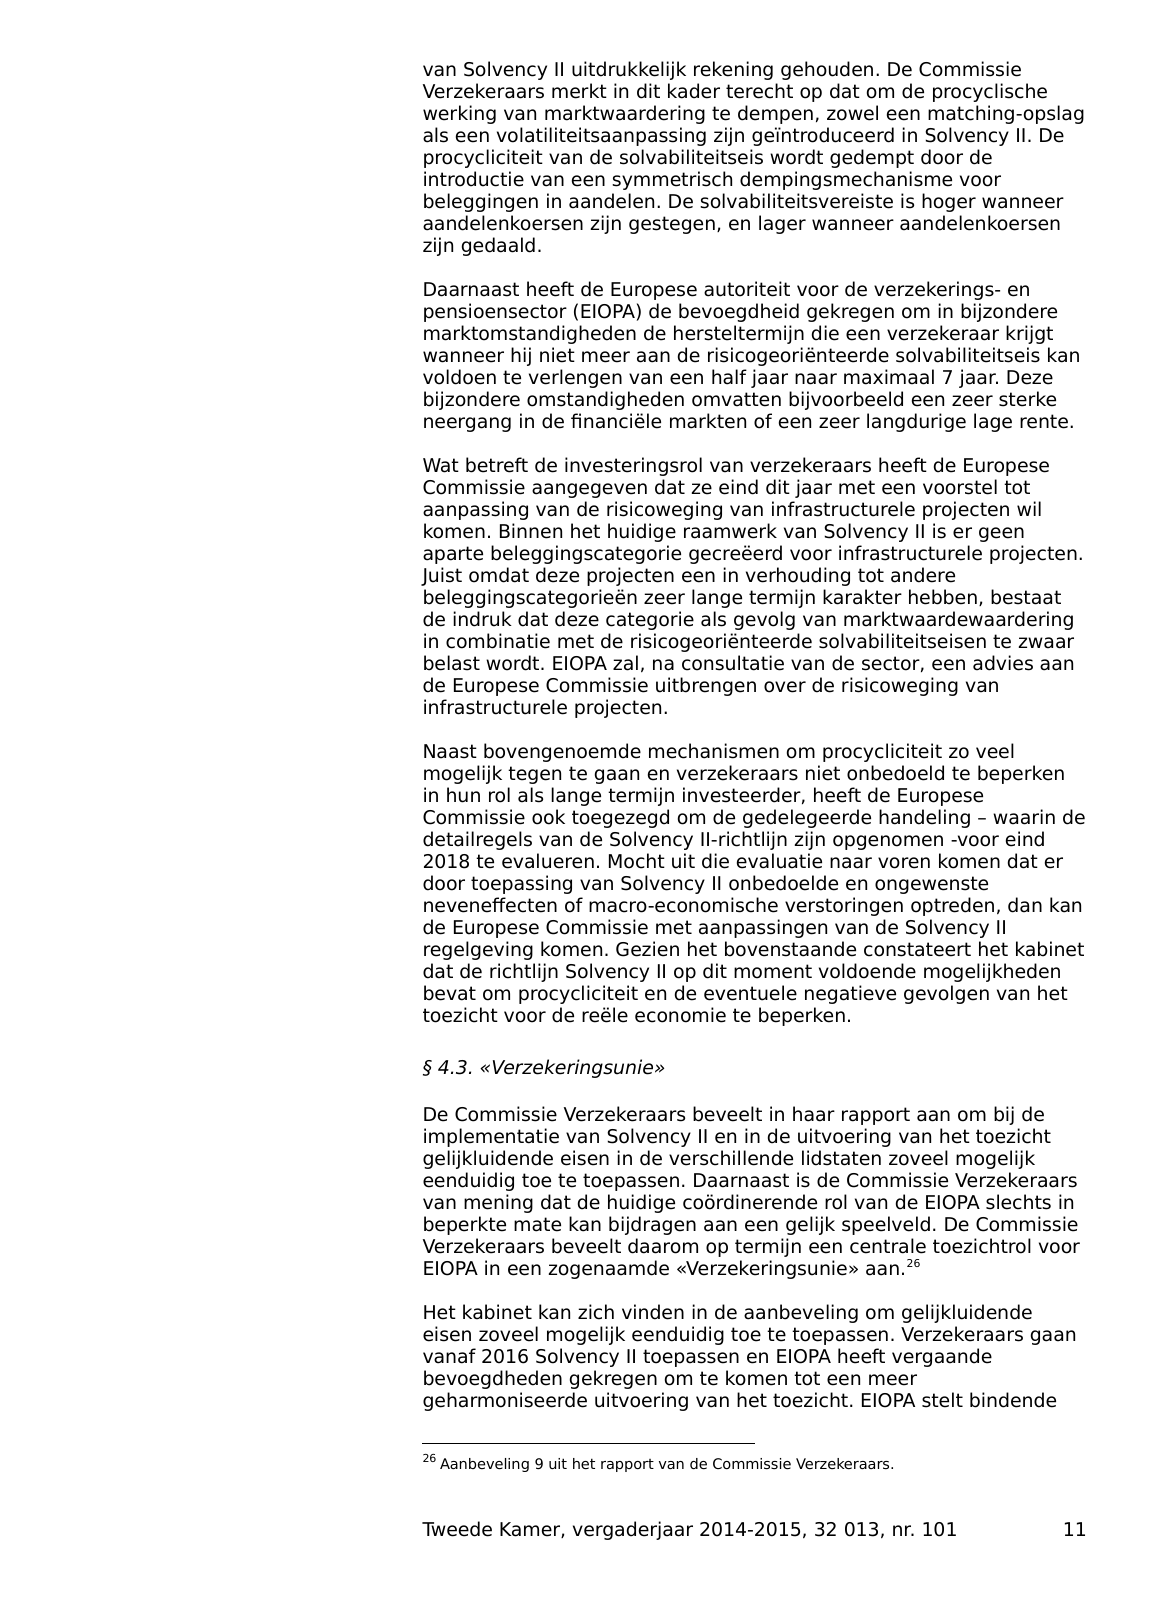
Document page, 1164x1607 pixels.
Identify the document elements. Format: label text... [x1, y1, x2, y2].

text van Solvency II uitdrukkelijk rekening gehouden. De Commissie Verzekeraars merkt in dit kader terecht op dat om de procyclische werking van marktwaardering te dempen, zowel een matching-opslag als een volatiliteitsaanpassing zijn geïntroduceerd in Solvency II. De procycliciteit van de solvabiliteitseis wordt gedempt door de introductie van een symmetrisch dempingsmechanisme voor beleggingen in aandelen. De solvabiliteitsvereiste is hoger wanneer aandelenkoersen zijn gestegen, en lager wanneer aandelenkoersen zijn gedaald. [422, 59, 1087, 257]
text Daarnaast heeft de Europese autoriteit voor de verzekerings- en pensioensector (EIOPA) de bevoegdheid gekregen om in bijzondere marktomstandigheden de hersteltermijn die een verzekeraar krijgt wanneer hij niet meer aan de risicogeoriënteerde solvabiliteitseis kan voldoen te verlengen van een half jaar naar maximaal 7 jaar. Deze bijzondere omstandigheden omvatten bijvoorbeeld een zeer sterke neergang in de financiële markten of een zeer langdurige lage rente. [422, 279, 1087, 433]
text Wat betreft de investeringsrol van verzekeraars heeft de Europese Commissie aangegeven dat ze eind dit jaar met een voorstel tot aanpassing van de risicoweging van infrastructurele projecten wil komen. Binnen het huidige raamwerk van Solvency II is er geen aparte beleggingscategorie gecreëerd voor infrastructurele projecten. Juist omdat deze projecten een in verhouding tot andere beleggingscategorieën zeer lange termijn karakter hebben, bestaat de indruk dat deze categorie als gevolg van marktwaardewaardering in combinatie met de risicogeoriënteerde solvabiliteitseisen te zwaar belast wordt. EIOPA zal, na consultatie van de sector, een advies aan de Europese Commissie uitbrengen over de risicoweging van infrastructurele projecten. [422, 455, 1087, 719]
text De Commissie Verzekeraars beveelt in haar rapport aan om bij de implementatie van Solvency II en in de uitvoering van het toezicht gelijkluidende eisen in de verschillende lidstaten zoveel mogelijk eenduidig toe te toepassen. Daarnaast is de Commissie Verzekeraars van mening dat de huidige coördinerende rol van de EIOPA slechts in beperkte mate kan bijdragen aan een gelijk speelveld. De Commissie Verzekeraars beveelt daarom op termijn een centrale toezichtrol voor EIOPA in een zogenaamde «Verzekeringsunie» aan. [422, 1104, 1087, 1279]
text Naast bovengenoemde mechanismen om procycliciteit zo veel mogelijk tegen te gaan en verzekeraars niet onbedoeld te beperken in hun rol als lange termijn investeerder, heeft de Europese Commissie ook toegezegd om de gedelegeerde handeling – waarin de detailregels van de Solvency II-richtlijn zijn opgenomen -voor eind 2018 te evalueren. Mocht uit die evaluatie naar voren komen dat er door toepassing van Solvency II onbedoelde en ongewenste neveneffecten of macro-economische verstoringen optreden, dan kan de Europese Commissie met aanpassingen van de Solvency II regelgeving komen. Gezien het bovenstaande constateert het kabinet dat de richtlijn Solvency II op dit moment voldoende mogelijkheden bevat om procycliciteit en de eventuele negatieve gevolgen van het toezicht voor de reële economie te beperken. [422, 741, 1087, 1027]
text Aanbeveling 9 uit het rapport van de Commissie Verzekeraars. [422, 1452, 1087, 1474]
subtitle § 4.3. «Verzekeringsunie» [422, 1057, 1087, 1079]
text Het kabinet kan zich vinden in de aanbeveling om gelijkluidende eisen zoveel mogelijk eenduidig toe te toepassen. Verzekeraars gaan vanaf 2016 Solvency II toepassen en EIOPA heeft vergaande bevoegdheden gekregen om te komen tot een meer geharmoniseerde uitvoering van het toezicht. EIOPA stelt bindende [422, 1302, 1087, 1412]
